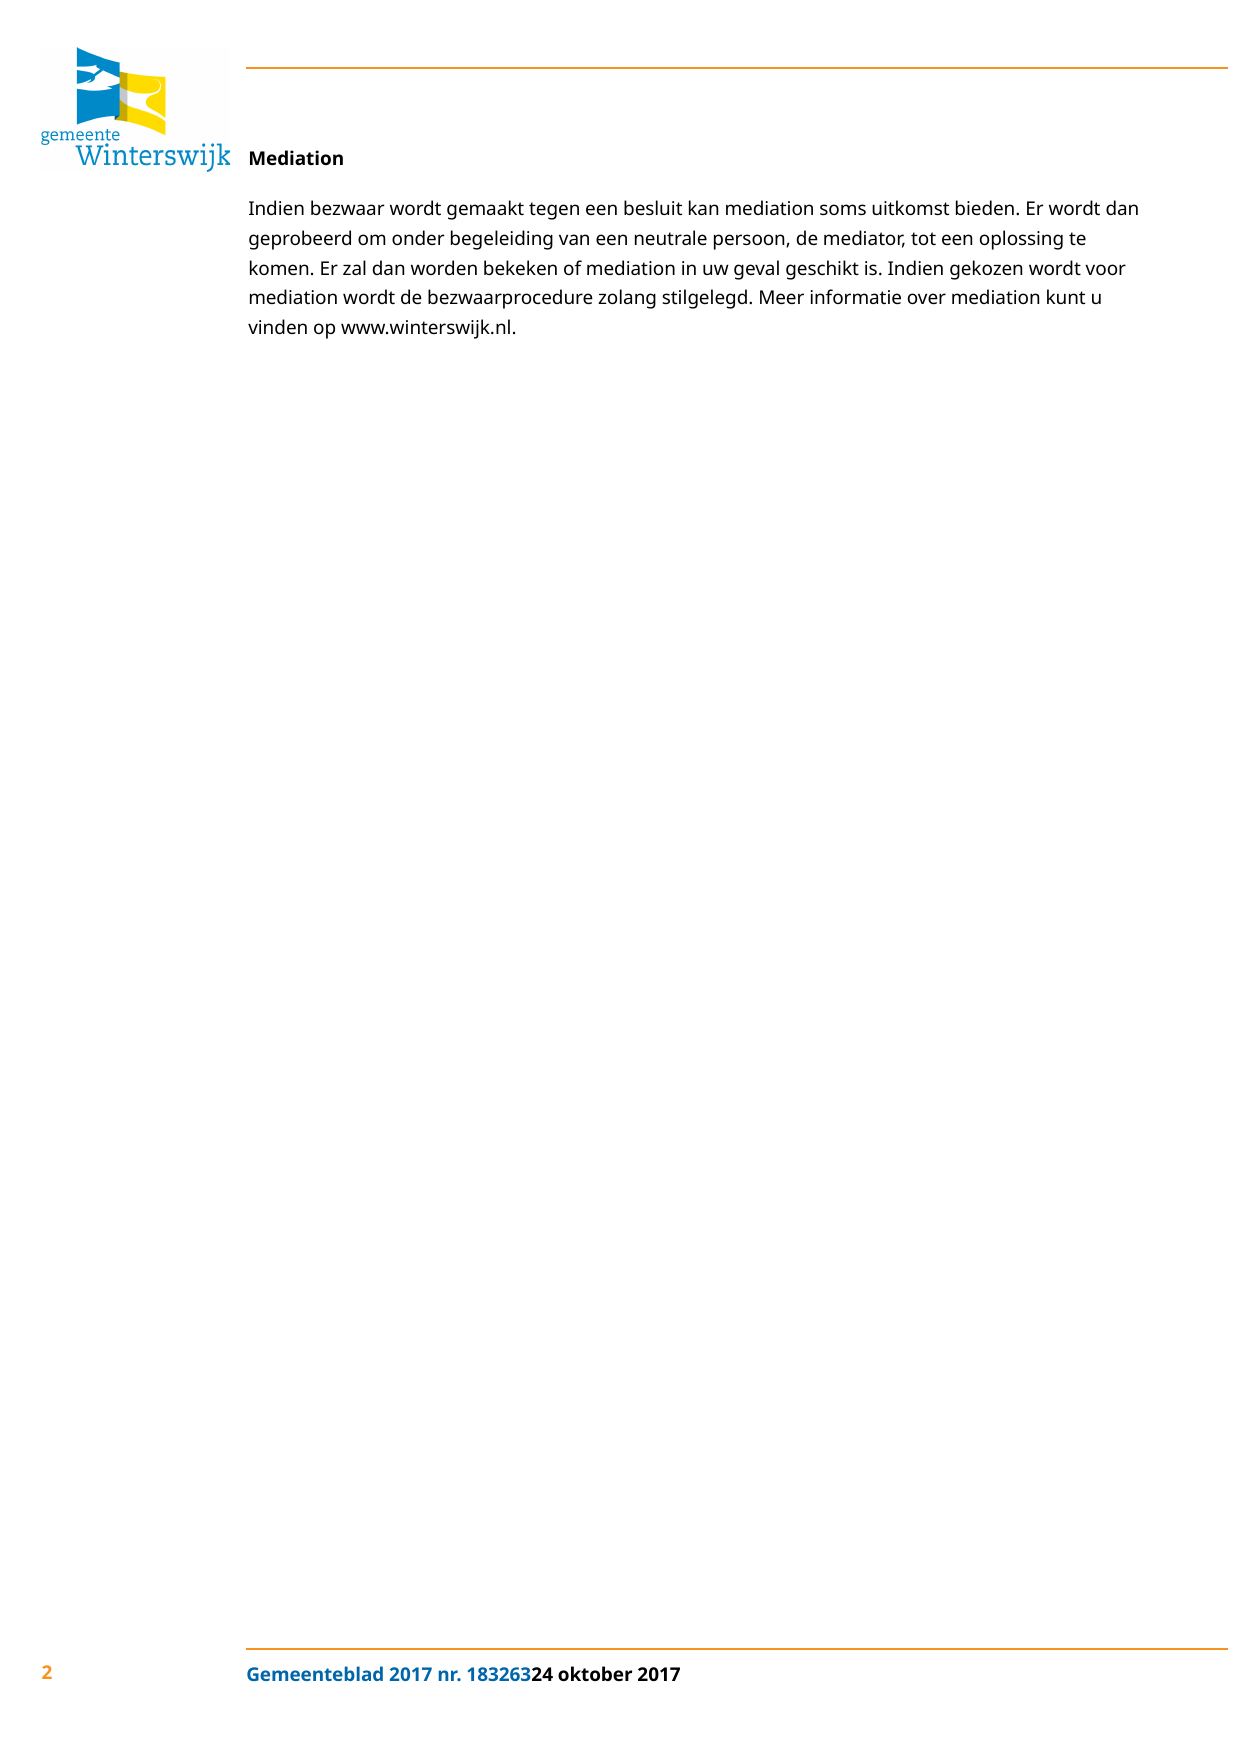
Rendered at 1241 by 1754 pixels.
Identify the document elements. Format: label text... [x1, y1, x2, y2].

picture [225, 153, 231, 162]
text Indien bezwaar wordt gemaakt tegen een besluit kan mediation soms uitkomst bieden. Er wordt dan geprobeerd om onder begeleiding van een neutrale persoon, de mediator, tot een oplossing te komen. Er zal dan worden bekeken of mediation in uw geval geschikt is. Indien gekozen wordt voor mediation wordt de bezwaarprocedure zolang stilgelegd. Meer informatie over mediation kunt u vinden op www.winterswijk.nl. [248, 196, 1152, 340]
text Mediation [248, 145, 1152, 171]
picture [41, 47, 231, 172]
